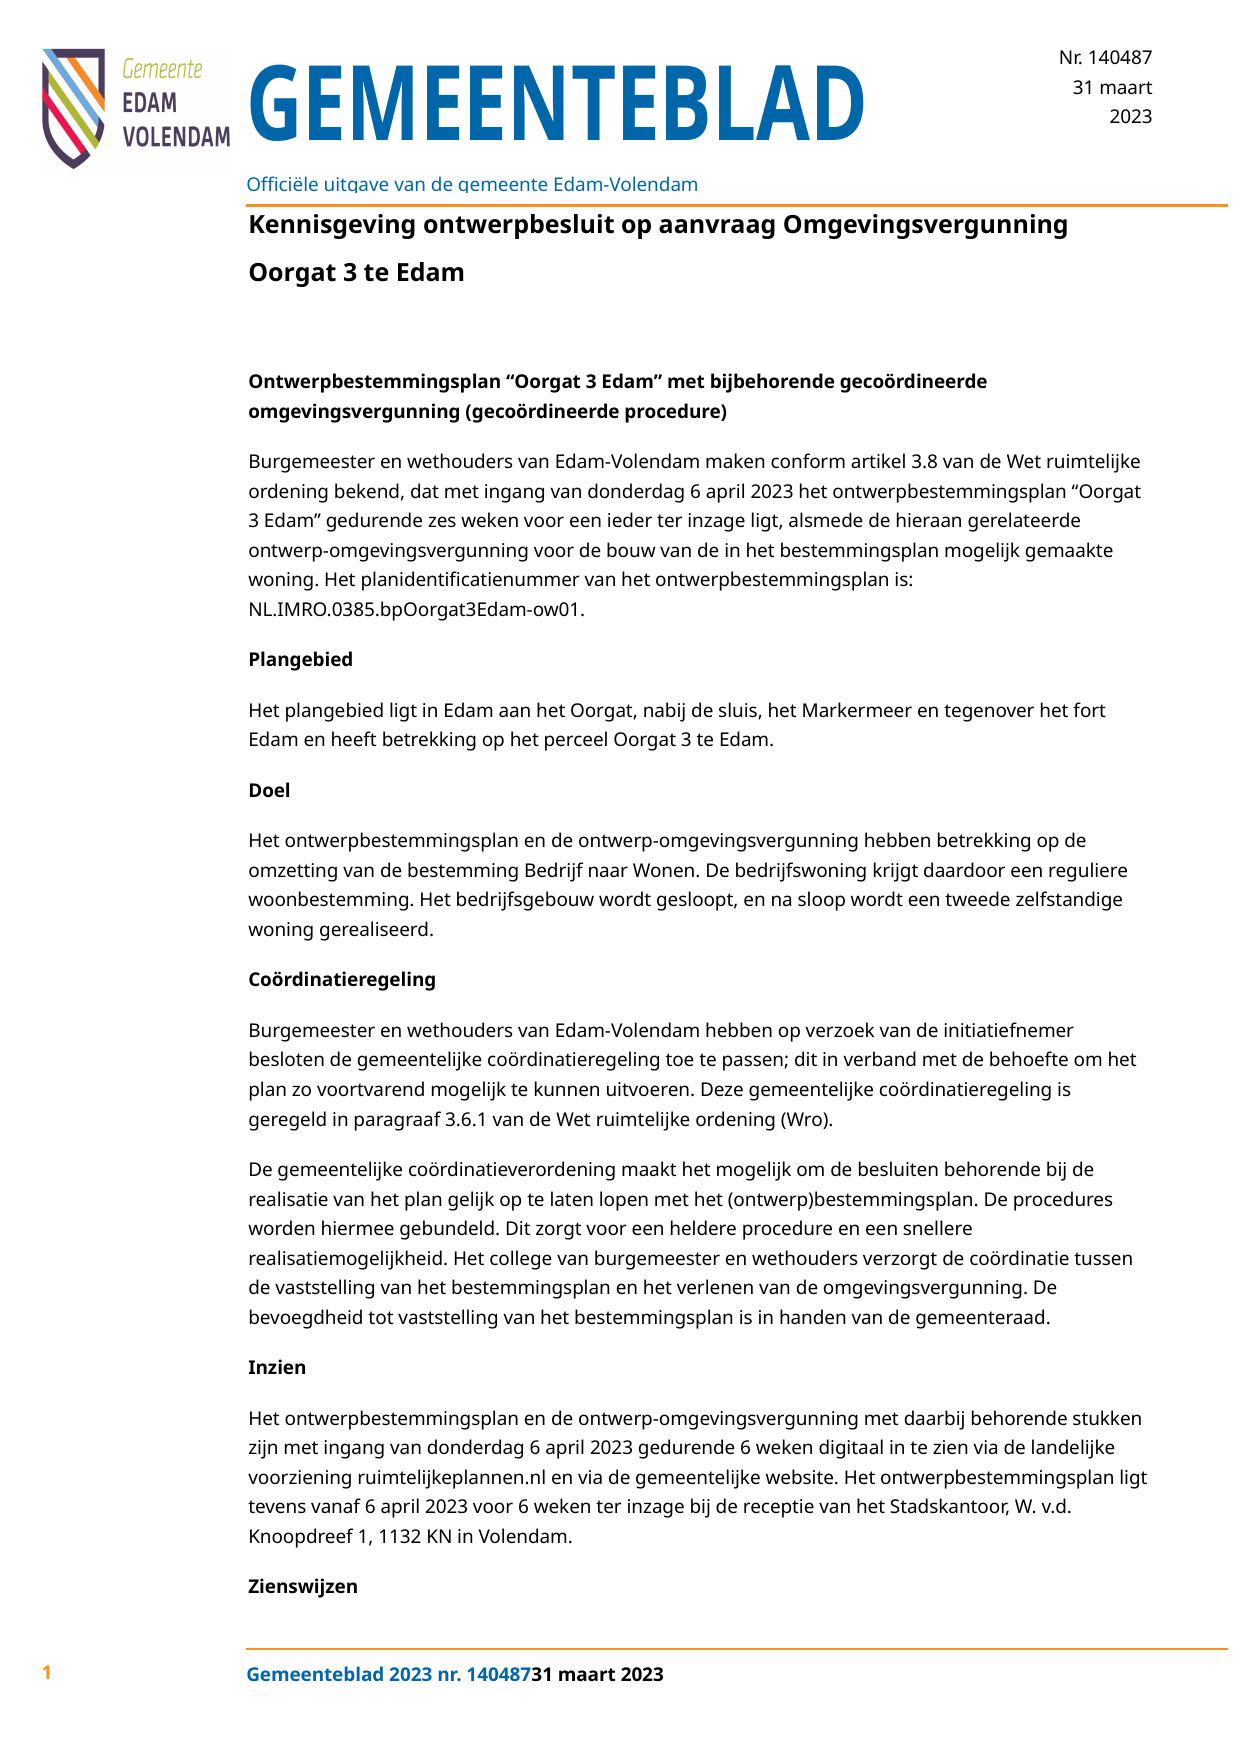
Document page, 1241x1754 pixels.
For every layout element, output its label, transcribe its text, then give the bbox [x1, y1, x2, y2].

text Inzien [248, 1354, 1152, 1380]
text Coördinatieregeling [248, 967, 1152, 992]
text Burgemeester en wethouders van Edam-Volendam hebben op verzoek van de initiatiefnemer besloten de gemeentelijke coördinatieregeling toe te passen; dit in verband met de behoefte om het plan zo voortvarend mogelijk te kunnen uitvoeren. Deze gemeentelijke coördinatieregeling is geregeld in paragraaf 3.6.1 van de Wet ruimtelijke ordening (Wro). [248, 1017, 1152, 1132]
text Het ontwerpbestemmingsplan en de ontwerp-omgevingsvergunning hebben betrekking op de omzetting van de bestemming Bedrijf naar Wonen. De bedrijfswoning krijgt daardoor een reguliere woonbestemming. Het bedrijfsgebouw wordt gesloopt, en na sloop wordt een tweede zelfstandige woning gerealiseerd. [248, 827, 1152, 942]
text Ontwerpbestemmingsplan “Oorgat 3 Edam” met bijbehorende gecoördineerde omgevingsvergunning (gecoördineerde procedure) [248, 368, 1152, 424]
picture [41, 47, 231, 172]
text Zienswijzen [248, 1574, 1152, 1599]
text Burgemeester en wethouders van Edam-Volendam maken conform artikel 3.8 van de Wet ruimtelijke ordening bekend, dat met ingang van donderdag 6 april 2023 het ontwerpbestemmingsplan “Oorgat 3 Edam” gedurende zes weken voor een ieder ter inzage ligt, alsmede de hieraan gerelateerde ontwerp-omgevingsvergunning voor de bouw van de in het bestemmingsplan mogelijk gemaakte woning. Het planidentificatienummer van het ontwerpbestemmingsplan is: NL.IMRO.0385.bpOorgat3Edam-ow01. [248, 448, 1152, 622]
text Kennisgeving ontwerpbesluit op aanvraag Omgevingsvergunning Oorgat 3 te Edam [248, 207, 1152, 288]
text De gemeentelijke coördinatieverordening maakt het mogelijk om de besluiten behorende bij de realisatie van het plan gelijk op te laten lopen met het (ontwerp)bestemmingsplan. De procedures worden hiermee gebundeld. Dit zorgt voor een heldere procedure en een snellere realisatiemogelijkheid. Het college van burgemeester en wethouders verzorgt de coördinatie tussen de vaststelling van het bestemmingsplan en het verlenen van de omgevingsvergunning. De bevoegdheid tot vaststelling van het bestemmingsplan is in handen van de gemeenteraad. [248, 1156, 1152, 1330]
text Plangebied [248, 647, 1152, 672]
text Het plangebied ligt in Edam aan het Oorgat, nabij de sluis, het Markermeer en tegenover het fort Edam en heeft betrekking op het perceel Oorgat 3 te Edam. [248, 697, 1152, 752]
text Doel [248, 777, 1152, 803]
text Het ontwerpbestemmingsplan en de ontwerp-omgevingsvergunning met daarbij behorende stukken zijn met ingang van donderdag 6 april 2023 gedurende 6 weken digitaal in te zien via de landelijke voorziening ruimtelijkeplannen.nl en via de gemeentelijke website. Het ontwerpbestemmingsplan ligt tevens vanaf 6 april 2023 voor 6 weken ter inzage bij de receptie van het Stadskantoor, W. v.d. Knoopdreef 1, 1132 KN in Volendam. [248, 1405, 1152, 1549]
